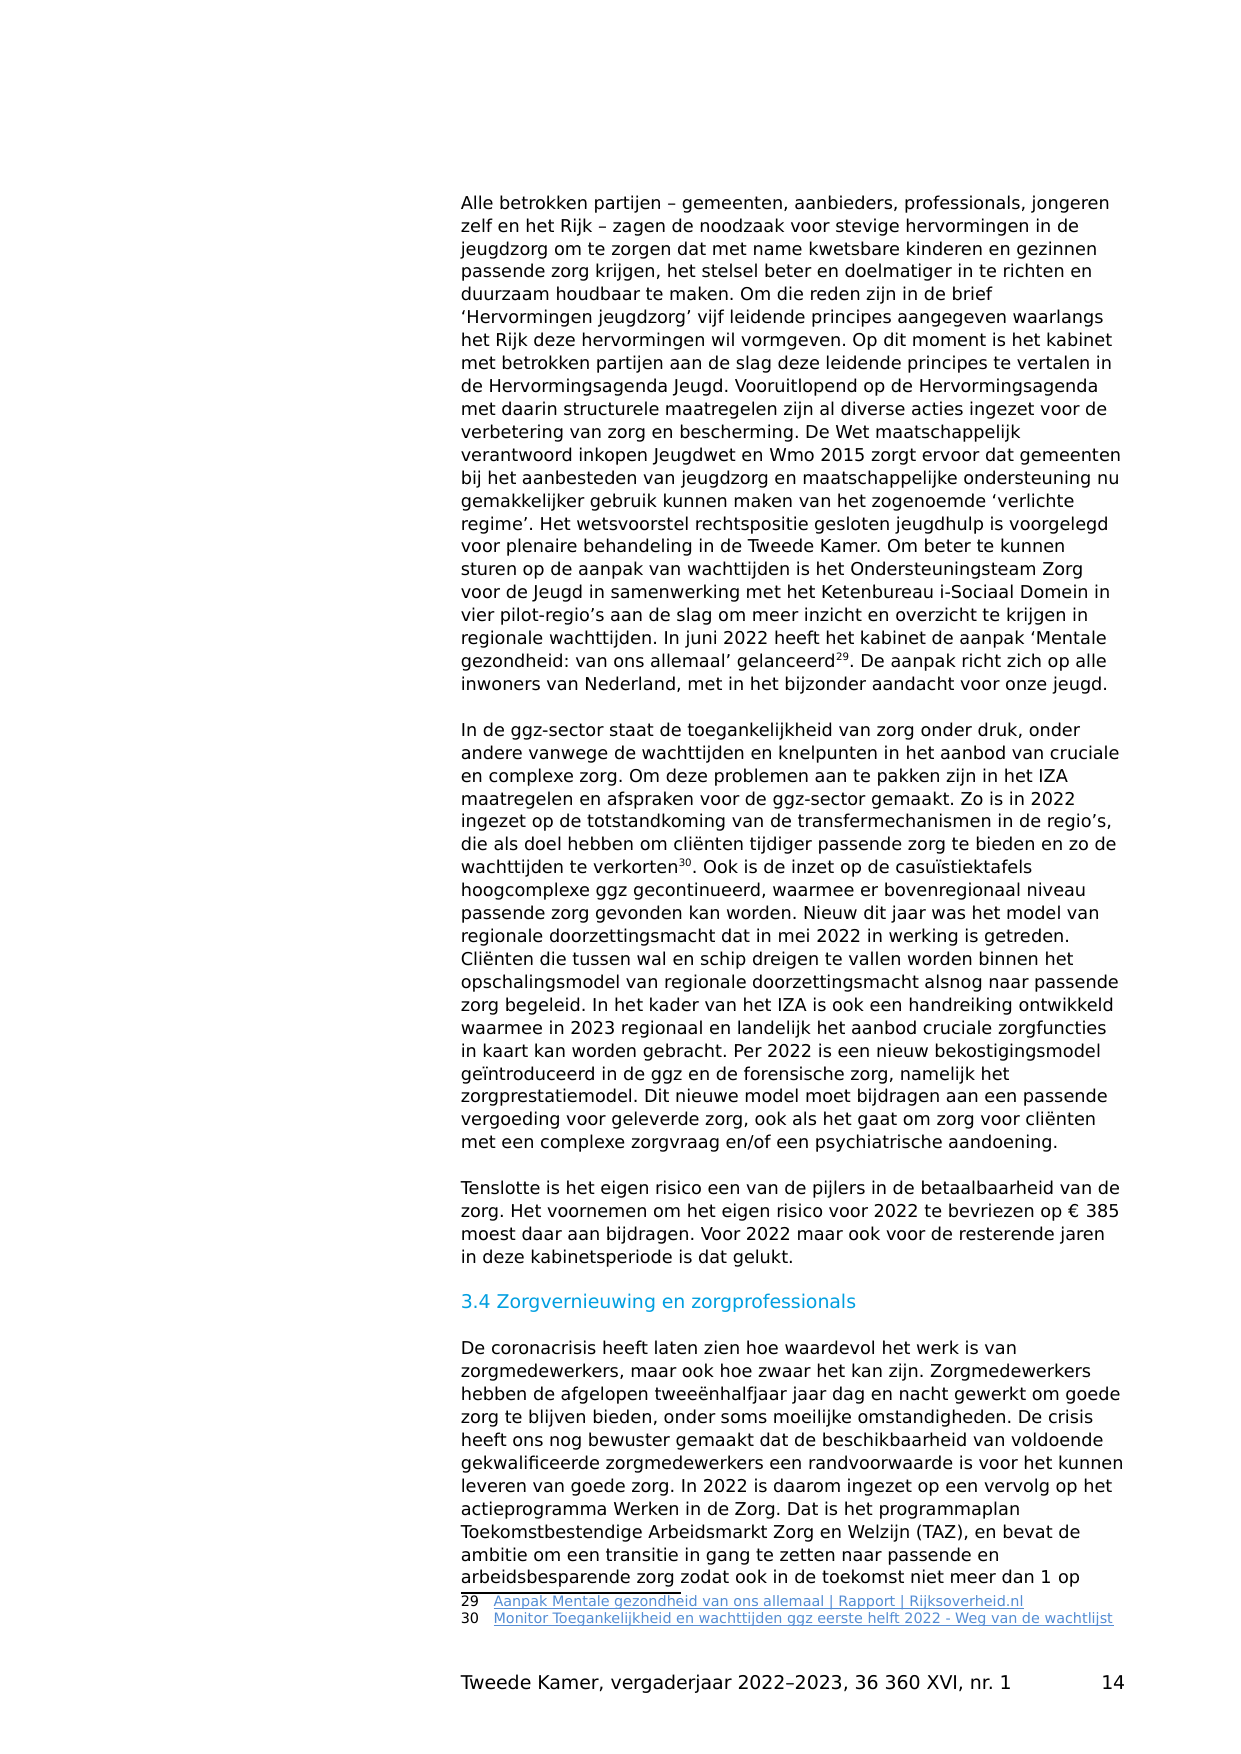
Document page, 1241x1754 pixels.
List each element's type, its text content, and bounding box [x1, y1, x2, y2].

text __Monitor Toegankelijkheid en wachttijden ggz eerste helft 2022 - Weg van de wachtlijst [461, 1610, 1125, 1627]
text __Aanpak Mentale gezondheid van ons allemaal | Rapport | Rijksoverheid.nl [461, 1593, 1125, 1610]
text Tenslotte is het eigen risico een van de pijlers in de betaalbaarheid van de zorg. Het voornemen om het eigen risico voor 2022 te bevriezen op € 385 moest daar aan bijdragen. Voor 2022 maar ook voor de resterende jaren in deze kabinetsperiode is dat gelukt. [461, 1176, 1125, 1268]
title 3.4 Zorgvernieuwing en zorgprofessionals [461, 1291, 1125, 1313]
text De coronacrisis heeft laten zien hoe waardevol het werk is van zorgmedewerkers, maar ook hoe zwaar het kan zijn. Zorgmedewerkers hebben de afgelopen tweeënhalfjaar jaar dag en nacht gewerkt om goede zorg te blijven bieden, onder soms moeilijke omstandigheden. De crisis heeft ons nog bewuster gemaakt dat de beschikbaarheid van voldoende gekwalificeerde zorgmedewerkers een randvoorwaarde is voor het kunnen leveren van goede zorg. In 2022 is daarom ingezet op een vervolg op het actieprogramma Werken in de Zorg. Dat is het programmaplan Toekomstbestendige Arbeidsmarkt Zorg en Welzijn (TAZ), en bevat de ambitie om een transitie in gang te zetten naar passende en arbeidsbesparende zorg zodat ook in de toekomst niet meer dan 1 op [461, 1336, 1125, 1588]
text Alle betrokken partijen – gemeenten, aanbieders, professionals, jongeren zelf en het Rijk – zagen de noodzaak voor stevige hervormingen in de jeugdzorg om te zorgen dat met name kwetsbare kinderen en gezinnen passende zorg krijgen, het stelsel beter en doelmatiger in te richten en duurzaam houdbaar te maken. Om die reden zijn in de brief ‘Hervormingen jeugdzorg’ vijf leidende principes aangegeven waarlangs het Rijk deze hervormingen wil vormgeven. Op dit moment is het kabinet met betrokken partijen aan de slag deze leidende principes te vertalen in de Hervormingsagenda Jeugd. Vooruitlopend op de Hervormingsagenda met daarin structurele maatregelen zijn al diverse acties ingezet voor de verbetering van zorg en bescherming. De Wet maatschappelijk verantwoord inkopen Jeugdwet en Wmo 2015 zorgt ervoor dat gemeenten bij het aanbesteden van jeugdzorg en maatschappelijke ondersteuning nu gemakkelijker gebruik kunnen maken van het zogenoemde ‘verlichte regime’. Het wetsvoorstel rechtspositie gesloten jeugdhulp is voorgelegd voor plenaire behandeling in de Tweede Kamer. Om beter te kunnen sturen op de aanpak van wachttijden is het Ondersteuningsteam Zorg voor de Jeugd in samenwerking met het Ketenbureau i-Sociaal Domein in vier pilot-regio’s aan de slag om meer inzicht en overzicht te krijgen in regionale wachttijden. In juni 2022 heeft het kabinet de aanpak ‘Mentale gezondheid: van ons allemaal’ gelanceerd. De aanpak richt zich op alle inwoners van Nederland, met in het bijzonder aandacht voor onze jeugd. [461, 191, 1125, 695]
text In de ggz-sector staat de toegankelijkheid van zorg onder druk, onder andere vanwege de wachttijden en knelpunten in het aanbod van cruciale en complexe zorg. Om deze problemen aan te pakken zijn in het IZA maatregelen en afspraken voor de ggz-sector gemaakt. Zo is in 2022 ingezet op de totstandkoming van de transfermechanismen in de regio’s, die als doel hebben om cliënten tijdiger passende zorg te bieden en zo de wachttijden te verkorten. Ook is de inzet op de casuïstiektafels hoogcomplexe ggz gecontinueerd, waarmee er bovenregionaal niveau passende zorg gevonden kan worden. Nieuw dit jaar was het model van regionale doorzettingsmacht dat in mei 2022 in werking is getreden. Cliënten die tussen wal en schip dreigen te vallen worden binnen het opschalingsmodel van regionale doorzettingsmacht alsnog naar passende zorg begeleid. In het kader van het IZA is ook een handreiking ontwikkeld waarmee in 2023 regionaal en landelijk het aanbod cruciale zorgfuncties in kaart kan worden gebracht. Per 2022 is een nieuw bekostigingsmodel geïntroduceerd in de ggz en de forensische zorg, namelijk het zorgprestatiemodel. Dit nieuwe model moet bijdragen aan een passende vergoeding voor geleverde zorg, ook als het gaat om zorg voor cliënten met een complexe zorgvraag en/of een psychiatrische aandoening. [461, 718, 1125, 1153]
